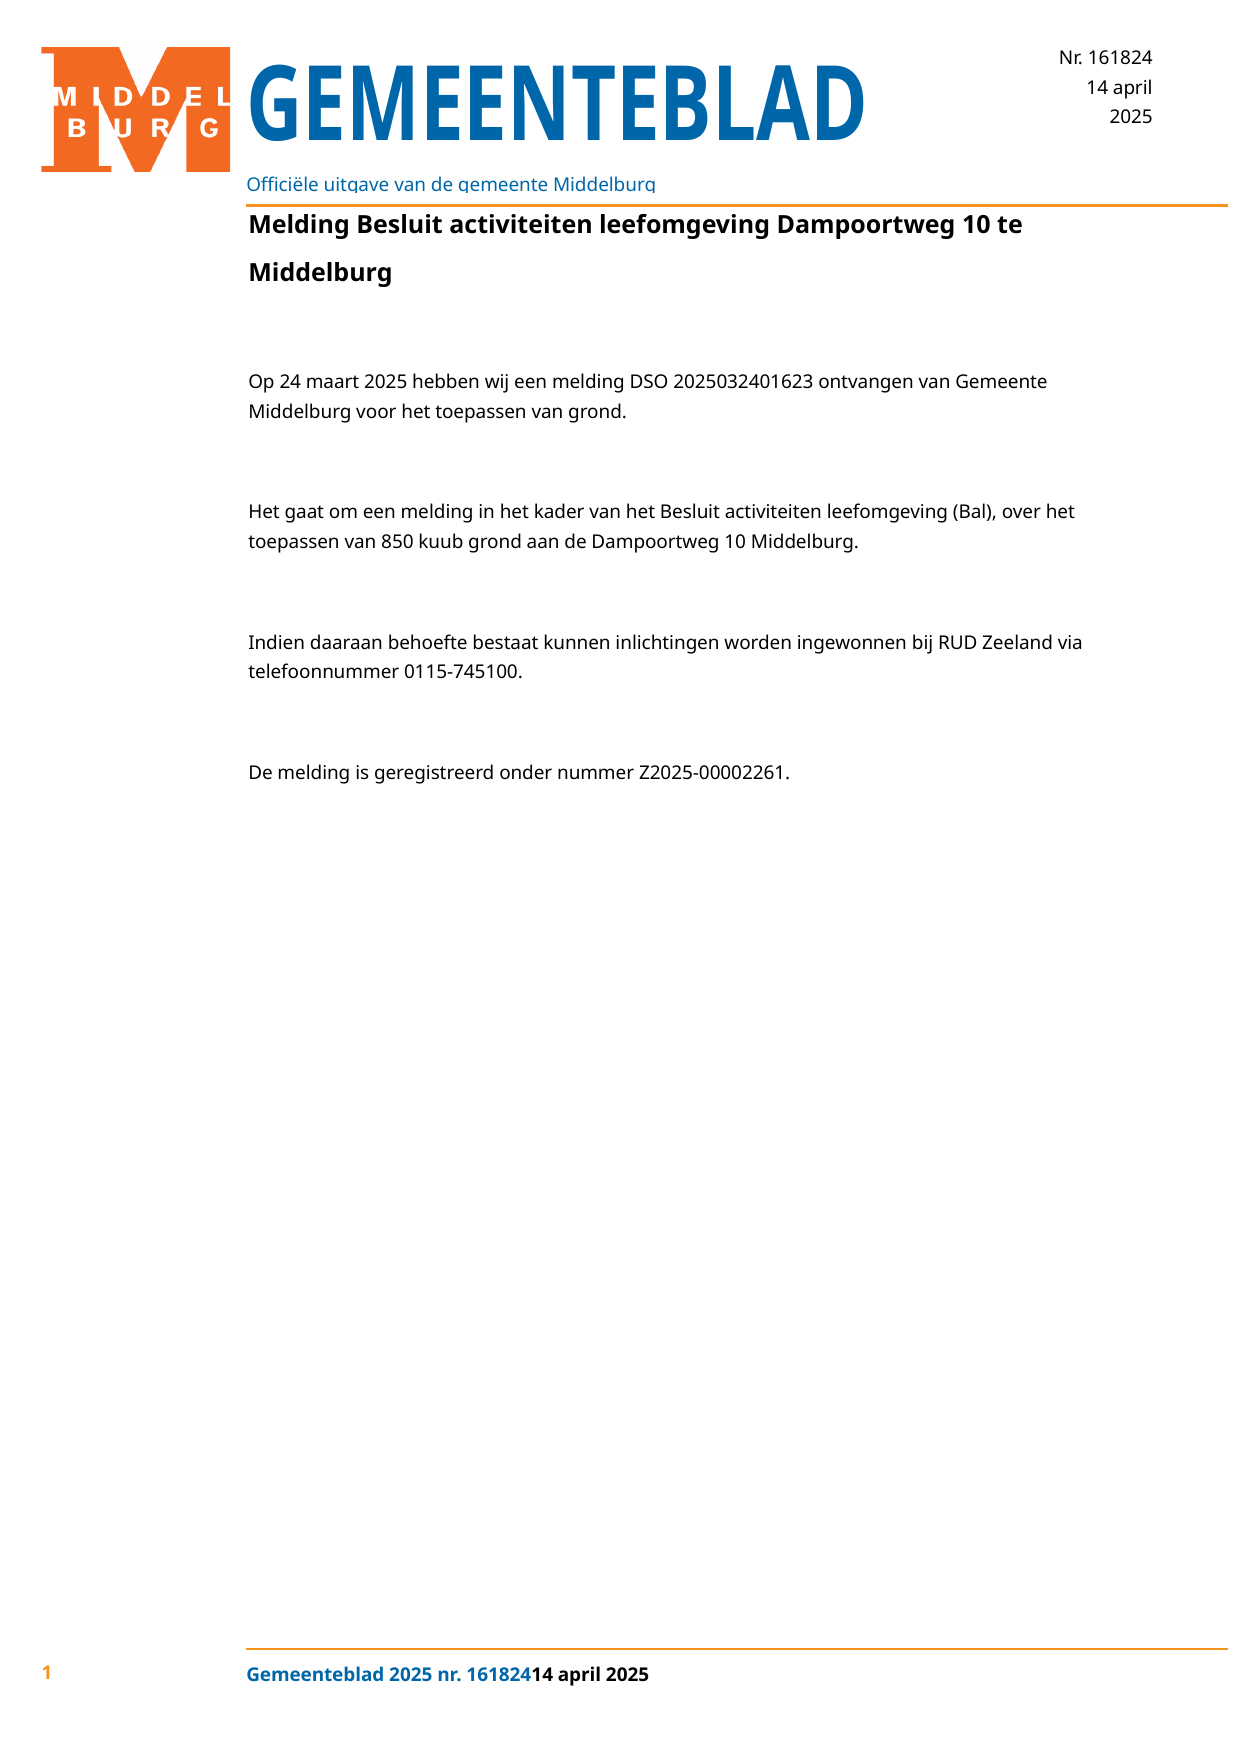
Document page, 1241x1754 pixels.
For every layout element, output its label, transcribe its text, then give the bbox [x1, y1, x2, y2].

text Het gaat om een melding in het kader van het Besluit activiteiten leefomgeving (Bal), over het toepassen van 850 kuub grond aan de Dampoortweg 10 Middelburg. [248, 499, 1152, 554]
text Indien daaraan behoefte bestaat kunnen inlichtingen worden ingewonnen bij RUD Zeeland via telefoonnummer 0115-745100. [248, 629, 1152, 684]
picture [41, 47, 231, 172]
text De melding is geregistreerd onder nummer Z2025-00002261. [248, 759, 1152, 785]
text Op 24 maart 2025 hebben wij een melding DSO 2025032401623 ontvangen van Gemeente Middelburg voor het toepassen van grond. [248, 368, 1152, 424]
text Melding Besluit activiteiten leefomgeving Dampoortweg 10 te Middelburg [248, 207, 1152, 288]
